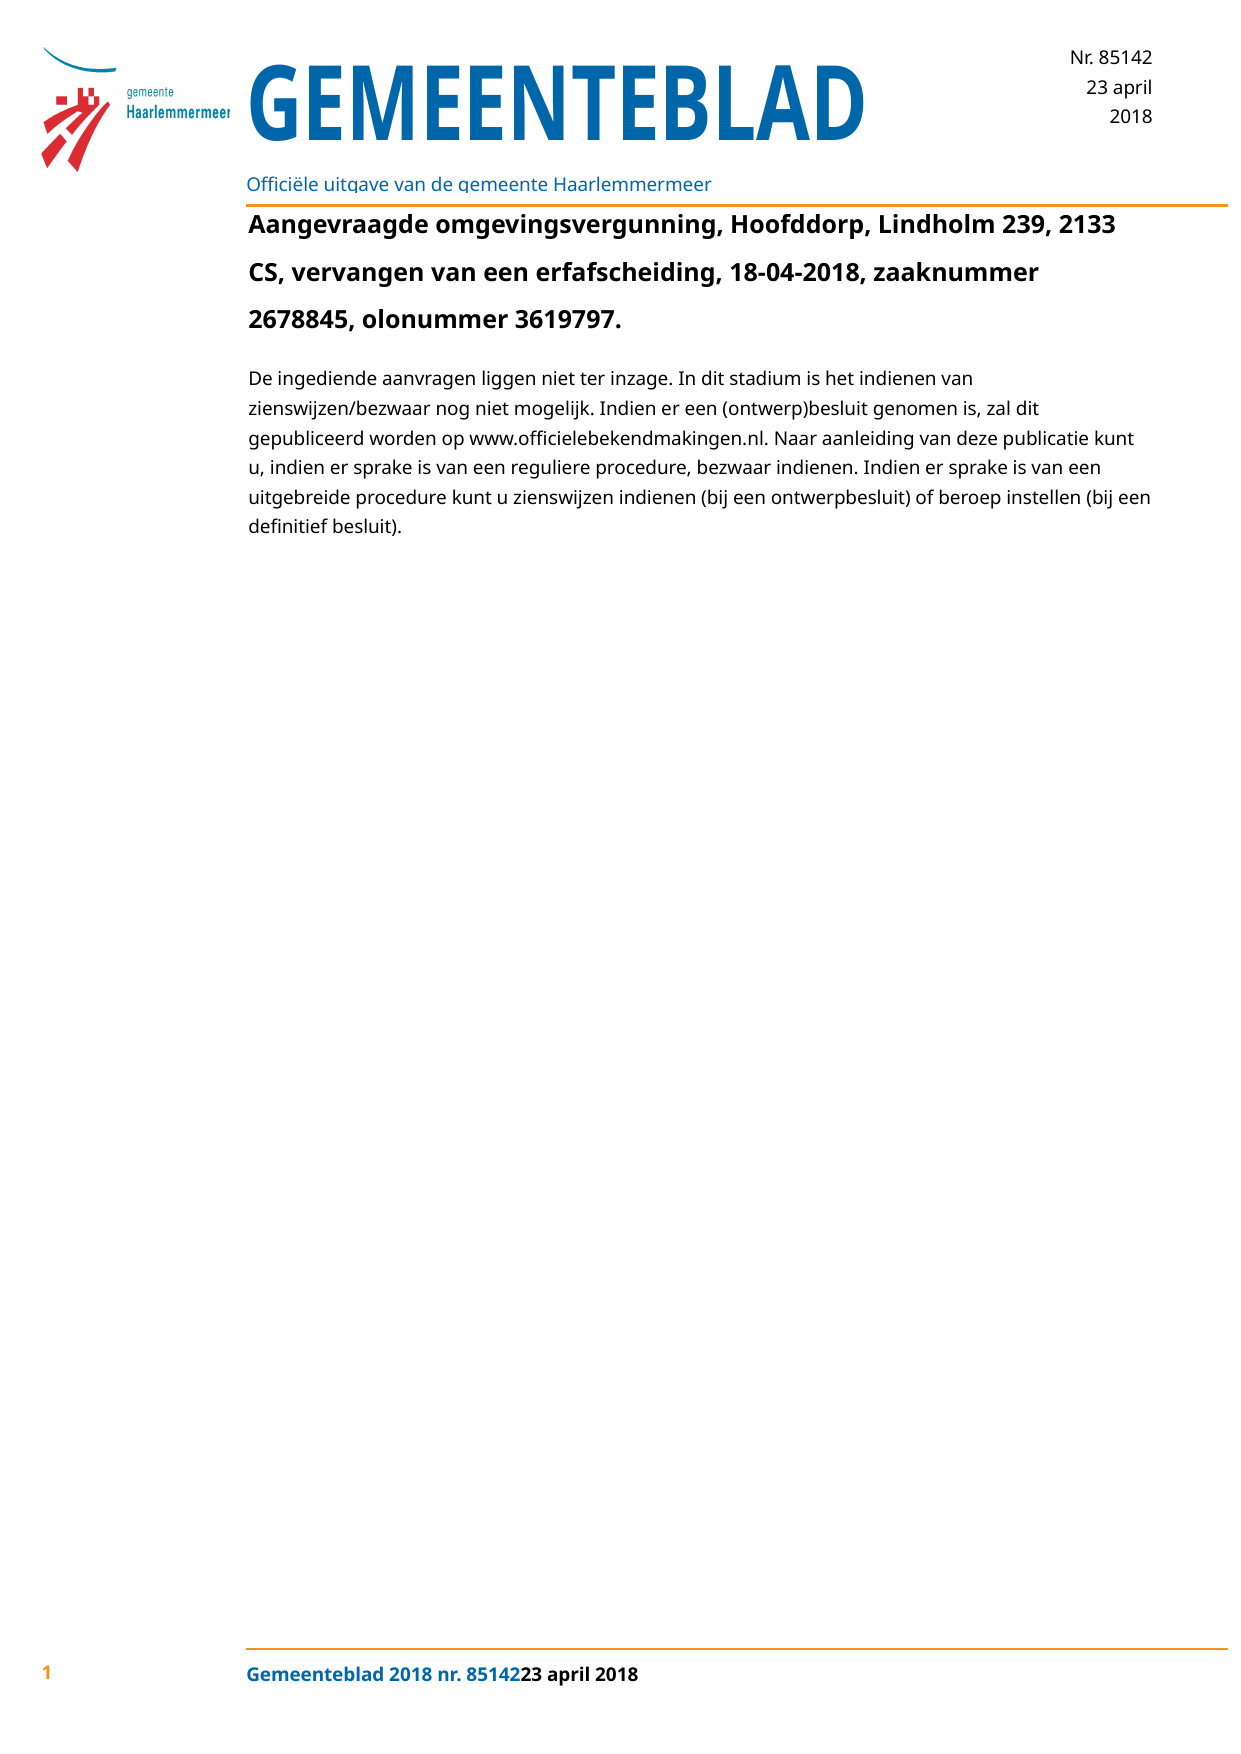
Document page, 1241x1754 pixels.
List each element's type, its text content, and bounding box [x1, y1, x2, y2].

text De ingediende aanvragen liggen niet ter inzage. In dit stadium is het indienen van zienswijzen/bezwaar nog niet mogelijk. Indien er een (ontwerp)besluit genomen is, zal dit gepubliceerd worden op www.officielebekendmakingen.nl. Naar aanleiding van deze publicatie kunt u, indien er sprake is van een reguliere procedure, bezwaar indienen. Indien er sprake is van een uitgebreide procedure kunt u zienswijzen indienen (bij een ontwerpbesluit) of beroep instellen (bij een definitief besluit). [248, 366, 1152, 539]
text Aangevraagde omgevingsvergunning, Hoofddorp, Lindholm 239, 2133 CS, vervangen van een erfafscheiding, 18-04-2018, zaaknummer 2678845, olonummer 3619797. [248, 207, 1152, 336]
picture [41, 47, 231, 172]
